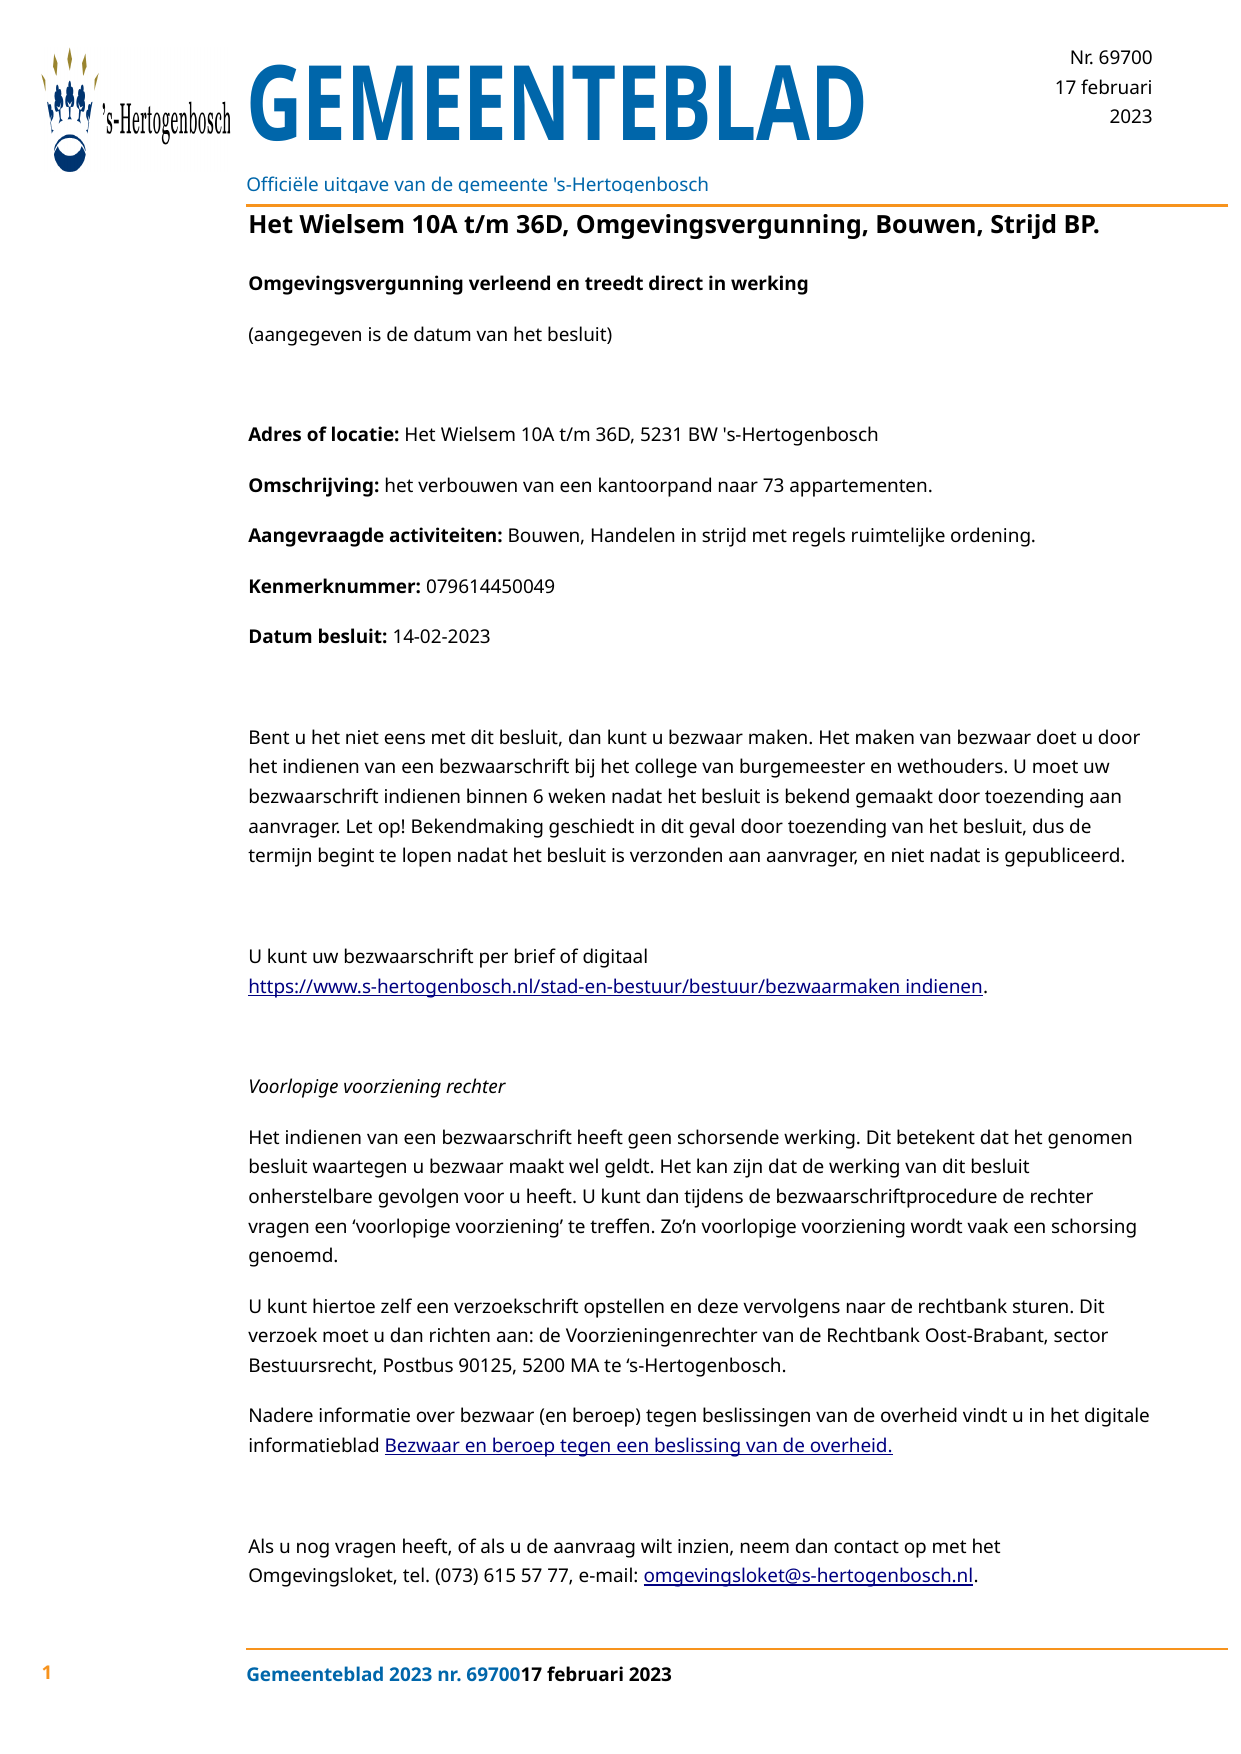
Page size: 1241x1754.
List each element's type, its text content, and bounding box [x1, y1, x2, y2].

text Omgevingsvergunning verleend en treedt direct in werking [248, 270, 1152, 296]
text U kunt hiertoe zelf een verzoekschrift opstellen en deze vervolgens naar de rechtbank sturen. Dit verzoek moet u dan richten aan: de Voorzieningenrechter van de Rechtbank Oost-Brabant, sector Bestuursrecht, Postbus 90125, 5200 MA te ‘s-Hertogenbosch. [248, 1293, 1152, 1378]
text Het Wielsem 10A t/m 36D, Omgevingsvergunning, Bouwen, Strijd BP. [248, 207, 1152, 241]
text Voorlopige voorziening rechter [248, 1074, 1152, 1099]
text Omschrijving: het verbouwen van een kantoorpand naar 73 appartementen. [248, 472, 1152, 498]
text U kunt uw bezwaarschrift per brief of digitaal https://www.s-hertogenbosch.nl/stad-en-bestuur/bestuur/bezwaarmaken indienen. [248, 943, 1152, 998]
text (aangegeven is de datum van het besluit) [248, 321, 1152, 346]
text Adres of locatie: Het Wielsem 10A t/m 36D, 5231 BW 's-Hertogenbosch [248, 422, 1152, 447]
text Datum besluit: 14-02-2023 [248, 623, 1152, 649]
text Kenmerknummer: 079614450049 [248, 573, 1152, 598]
text Bent u het niet eens met dit besluit, dan kunt u bezwaar maken. Het maken van bezwaar doet u door het indienen van een bezwaarschrift bij het college van burgemeester en wethouders. U moet uw bezwaarschrift indienen binnen 6 weken nadat het besluit is bekend gemaakt door toezending aan aanvrager. Let op! Bekendmaking geschiedt in dit geval door toezending van het besluit, dus de termijn begint te lopen nadat het besluit is verzonden aan aanvrager, en niet nadat is gepubliceerd. [248, 724, 1152, 868]
picture [41, 47, 231, 172]
text Het indienen van een bezwaarschrift heeft geen schorsende werking. Dit betekent dat het genomen besluit waartegen u bezwaar maakt wel geldt. Het kan zijn dat de werking van dit besluit onherstelbare gevolgen voor u heeft. U kunt dan tijdens de bezwaarschriftprocedure de rechter vragen een ‘voorlopige voorziening’ te treffen. Zo’n voorlopige voorziening wordt vaak een schorsing genoemd. [248, 1124, 1152, 1268]
text Nadere informatie over bezwaar (en beroep) tegen beslissingen van de overheid vindt u in het digitale informatieblad Bezwaar en beroep tegen een beslissing van de overheid. [248, 1402, 1152, 1458]
text Aangevraagde activiteiten: Bouwen, Handelen in strijd met regels ruimtelijke ordening. [248, 522, 1152, 548]
text Als u nog vragen heeft, of als u de aanvraag wilt inzien, neem dan contact op met het Omgevingsloket, tel. (073) 615 57 77, e-mail: omgevingsloket@s-hertogenbosch.nl. [248, 1533, 1152, 1588]
